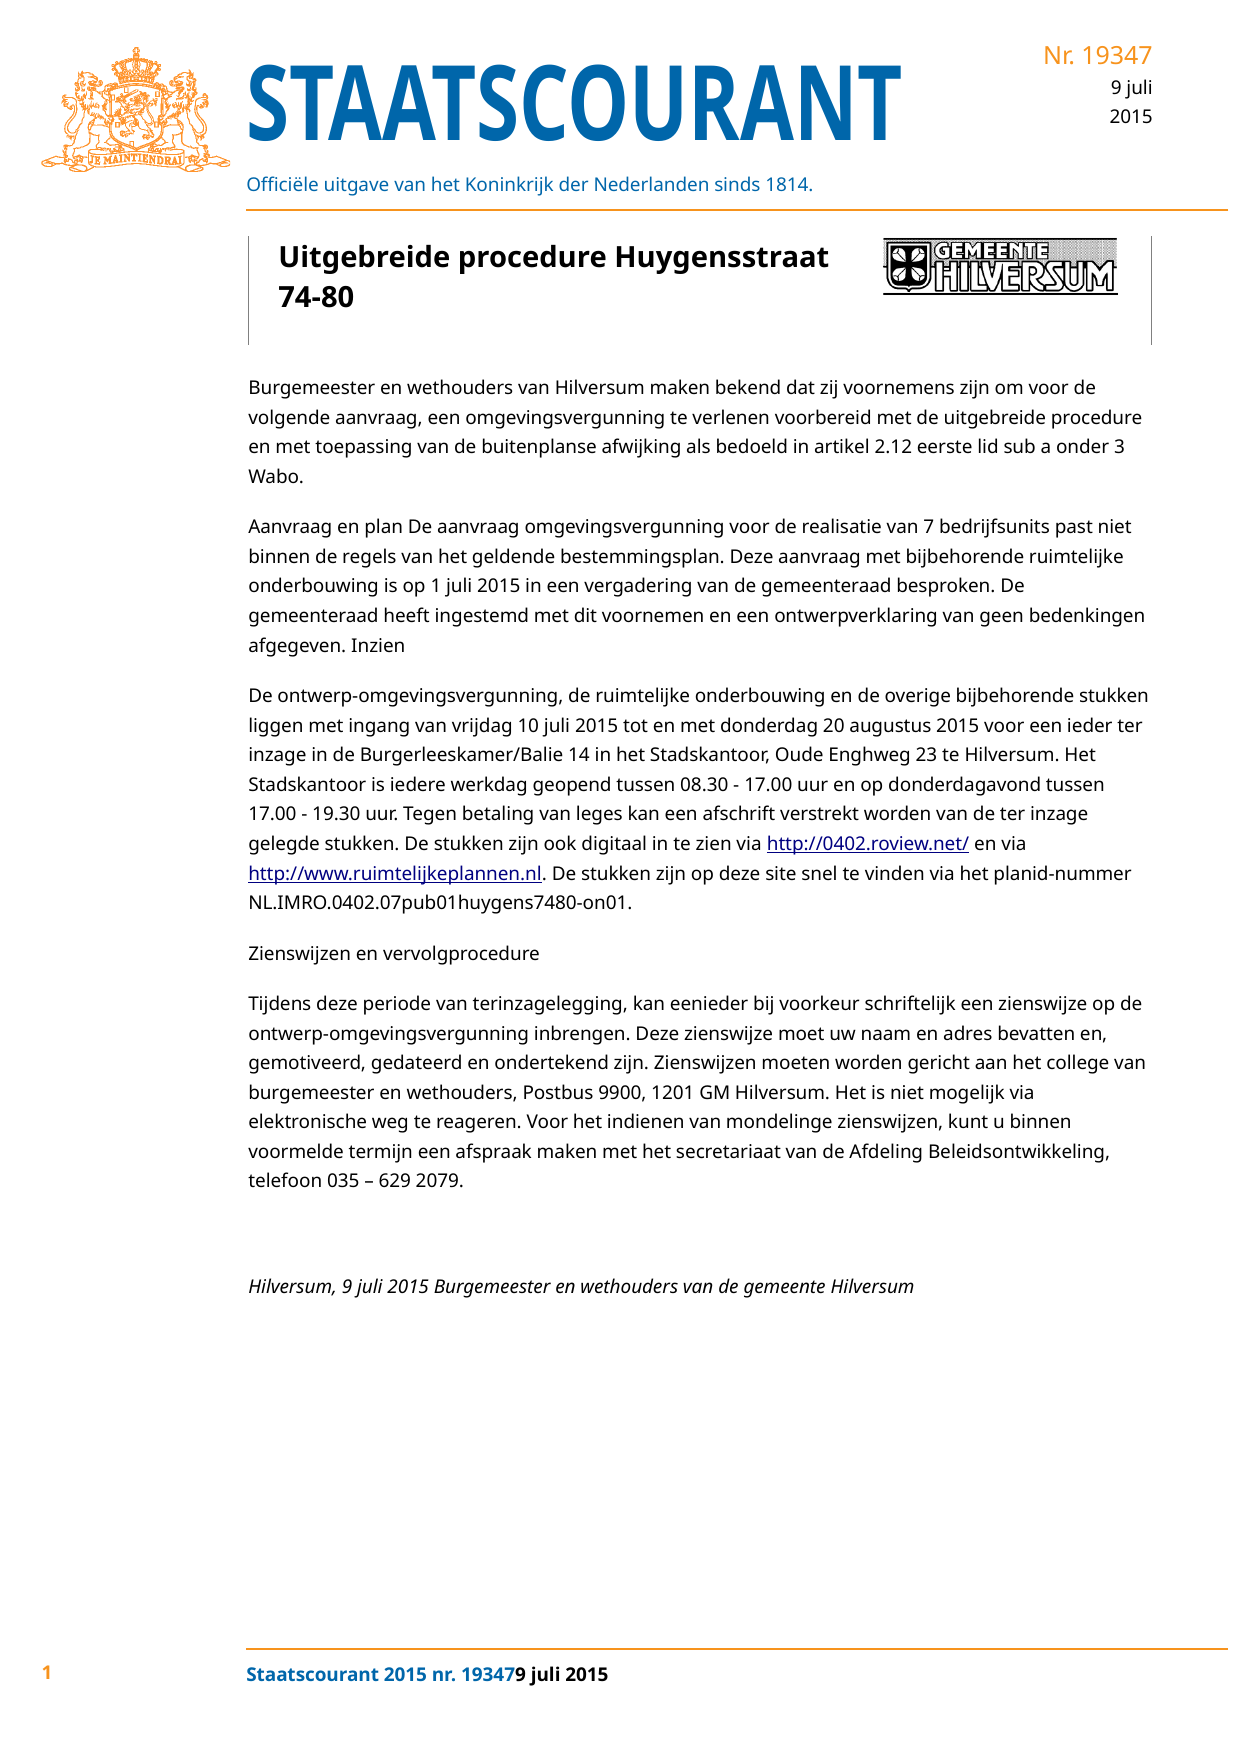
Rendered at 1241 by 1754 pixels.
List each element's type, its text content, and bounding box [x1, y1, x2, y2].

text De ontwerp-omgevingsvergunning, de ruimtelijke onderbouwing en de overige bijbehorende stukken liggen met ingang van vrijdag 10 juli 2015 tot en met donderdag 20 augustus 2015 voor een ieder ter inzage in de Burgerleeskamer/Balie 14 in het Stadskantoor, Oude Enghweg 23 te Hilversum. Het Stadskantoor is iedere werkdag geopend tussen 08.30 - 17.00 uur en op donderdagavond tussen 17.00 - 19.30 uur. Tegen betaling van leges kan een afschrift verstrekt worden van de ter inzage gelegde stukken. De stukken zijn ook digitaal in te zien via http://0402.roview.net/ en via http://www.ruimtelijkeplannen.nl. De stukken zijn op deze site snel te vinden via het planid-nummer NL.IMRO.0402.07pub01huygens7480-on01. [248, 682, 1152, 915]
text Tijdens deze periode van terinzagelegging, kan eenieder bij voorkeur schriftelijk een zienswijze op de ontwerp-omgevingsvergunning inbrengen. Deze zienswijze moet uw naam en adres bevatten en, gemotiveerd, gedateerd en ondertekend zijn. Zienswijzen moeten worden gericht aan het college van burgemeester en wethouders, Postbus 9900, 1201 GM Hilversum. Het is niet mogelijk via elektronische weg te reageren. Voor het indienen van mondelinge zienswijzen, kunt u binnen voormelde termijn een afspraak maken met het secretariaat van de Afdeling Beleidsontwikkeling, telefoon 035 – 629 2079. [248, 990, 1152, 1193]
picture [882, 236, 1119, 296]
text Aanvraag en plan De aanvraag omgevingsvergunning voor de realisatie van 7 bedrijfsunits past niet binnen de regels van het geldende bestemmingsplan. Deze aanvraag met bijbehorende ruimtelijke onderbouwing is op 1 juli 2015 in een vergadering van de gemeenteraad besproken. De gemeenteraad heeft ingestemd met dit voornemen en een ontwerpverklaring van geen bedenkingen afgegeven. Inzien [248, 513, 1152, 657]
picture [41, 47, 231, 172]
text Hilversum, 9 juli 2015 Burgemeester en wethouders van de gemeente Hilversum [248, 1273, 1152, 1299]
text Zienswijzen en vervolgprocedure [248, 940, 1152, 965]
text Burgemeester en wethouders van Hilversum maken bekend dat zij voornemens zijn om voor de volgende aanvraag, een omgevingsvergunning te verlenen voorbereid met de uitgebreide procedure en met toepassing van de buitenplanse afwijking als bedoeld in artikel 2.12 eerste lid sub a onder 3 Wabo. [248, 374, 1152, 489]
table_header Uitgebreide procedure Huygensstraat 74-80 [249, 236, 850, 345]
table_header [850, 236, 1151, 345]
